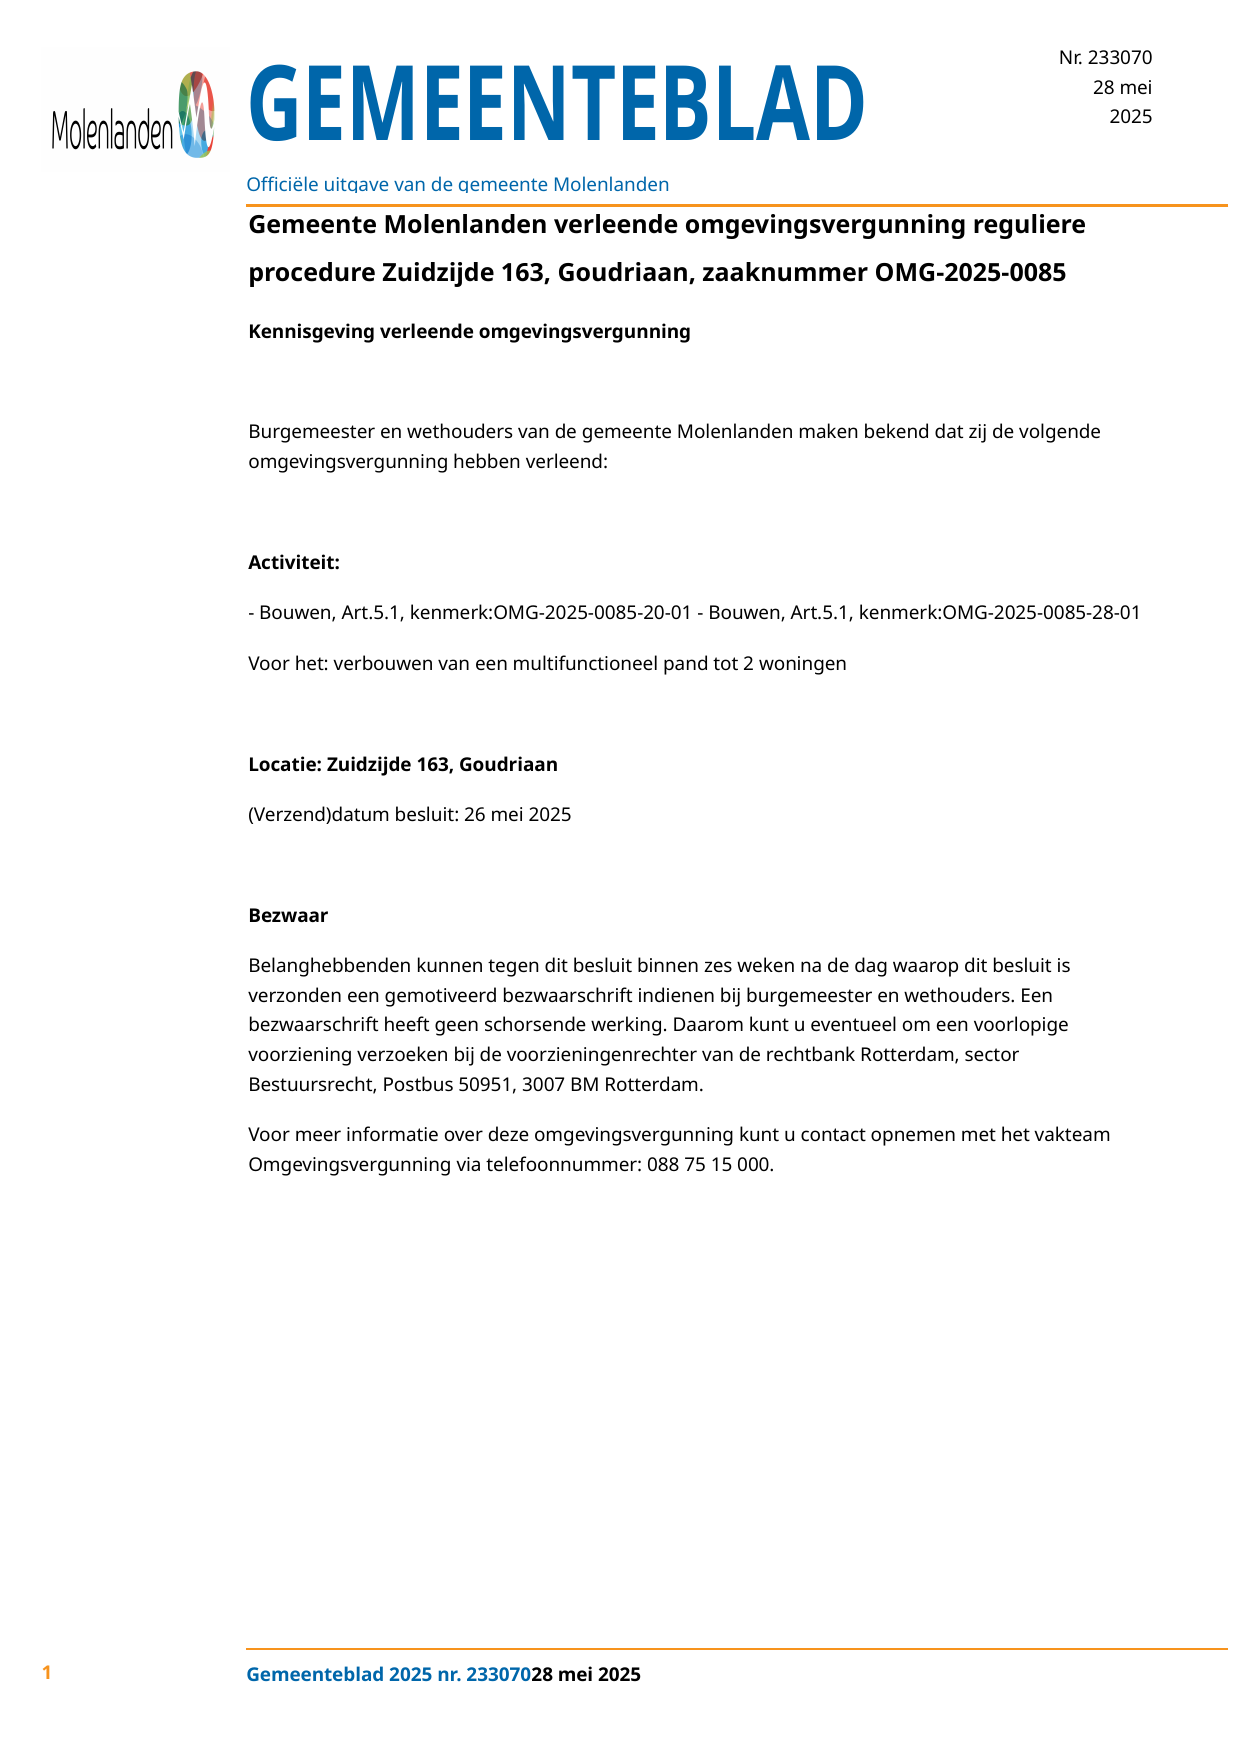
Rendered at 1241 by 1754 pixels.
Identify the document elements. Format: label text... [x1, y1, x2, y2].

text Voor het: verbouwen van een multifunctioneel pand tot 2 woningen [248, 650, 1152, 676]
text Gemeente Molenlanden verleende omgevingsvergunning reguliere procedure Zuidzijde 163, Goudriaan, zaaknummer OMG-2025-0085 [248, 207, 1152, 288]
text Voor meer informatie over deze omgevingsvergunning kunt u contact opnemen met het vakteam Omgevingsvergunning via telefoonnummer: 088 75 15 000. [248, 1121, 1152, 1177]
text (Verzend)datum besluit: 26 mei 2025 [248, 801, 1152, 827]
text Bezwaar [248, 902, 1152, 928]
text Belanghebbenden kunnen tegen dit besluit binnen zes weken na de dag waarop dit besluit is verzonden een gemotiveerd bezwaarschrift indienen bij burgemeester en wethouders. Een bezwaarschrift heeft geen schorsende werking. Daarom kunt u eventueel om een voorlopige voorziening verzoeken bij de voorzieningenrechter van de rechtbank Rotterdam, sector Bestuursrecht, Postbus 50951, 3007 BM Rotterdam. [248, 952, 1152, 1097]
text - Bouwen, Art.5.1, kenmerk:OMG-2025-0085-20-01 - Bouwen, Art.5.1, kenmerk:OMG-2025-0085-28-01 [248, 599, 1152, 625]
text Activiteit: [248, 549, 1152, 575]
picture [41, 47, 231, 172]
text Kennisgeving verleende omgevingsvergunning [248, 318, 1152, 344]
text Burgemeester en wethouders van de gemeente Molenlanden maken bekend dat zij de volgende omgevingsvergunning hebben verleend: [248, 419, 1152, 474]
text Locatie: Zuidzijde 163, Goudriaan [248, 751, 1152, 777]
